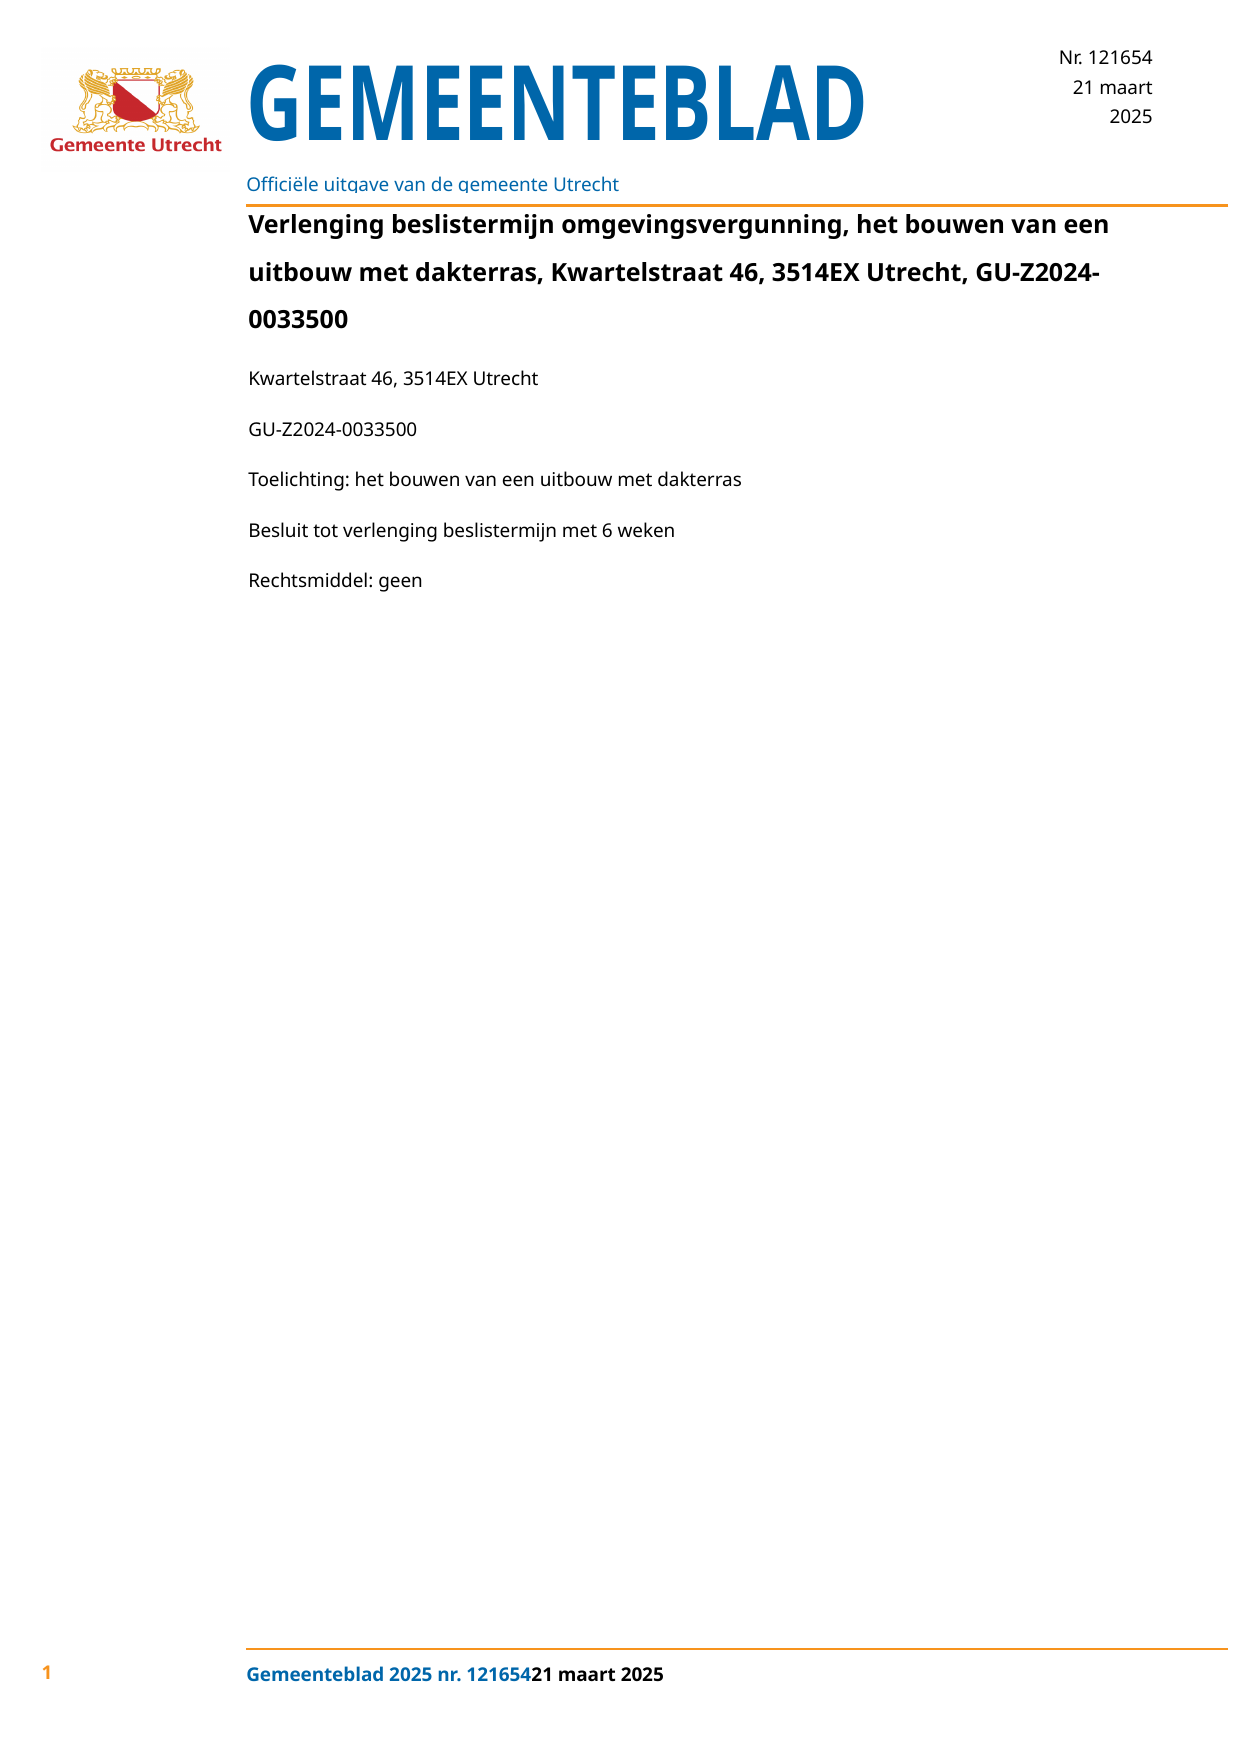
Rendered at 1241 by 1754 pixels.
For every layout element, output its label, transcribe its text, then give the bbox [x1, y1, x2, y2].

text Kwartelstraat 46, 3514EX Utrecht [248, 366, 1152, 391]
text Toelichting: het bouwen van een uitbouw met dakterras [248, 466, 1152, 492]
text Rechtsmiddel: geen [248, 567, 1152, 593]
text GU-Z2024-0033500 [248, 416, 1152, 442]
picture [41, 47, 231, 172]
text Besluit tot verlenging beslistermijn met 6 weken [248, 517, 1152, 542]
text Verlenging beslistermijn omgevingsvergunning, het bouwen van een uitbouw met dakterras, Kwartelstraat 46, 3514EX Utrecht, GU-Z2024-0033500 [248, 207, 1152, 336]
